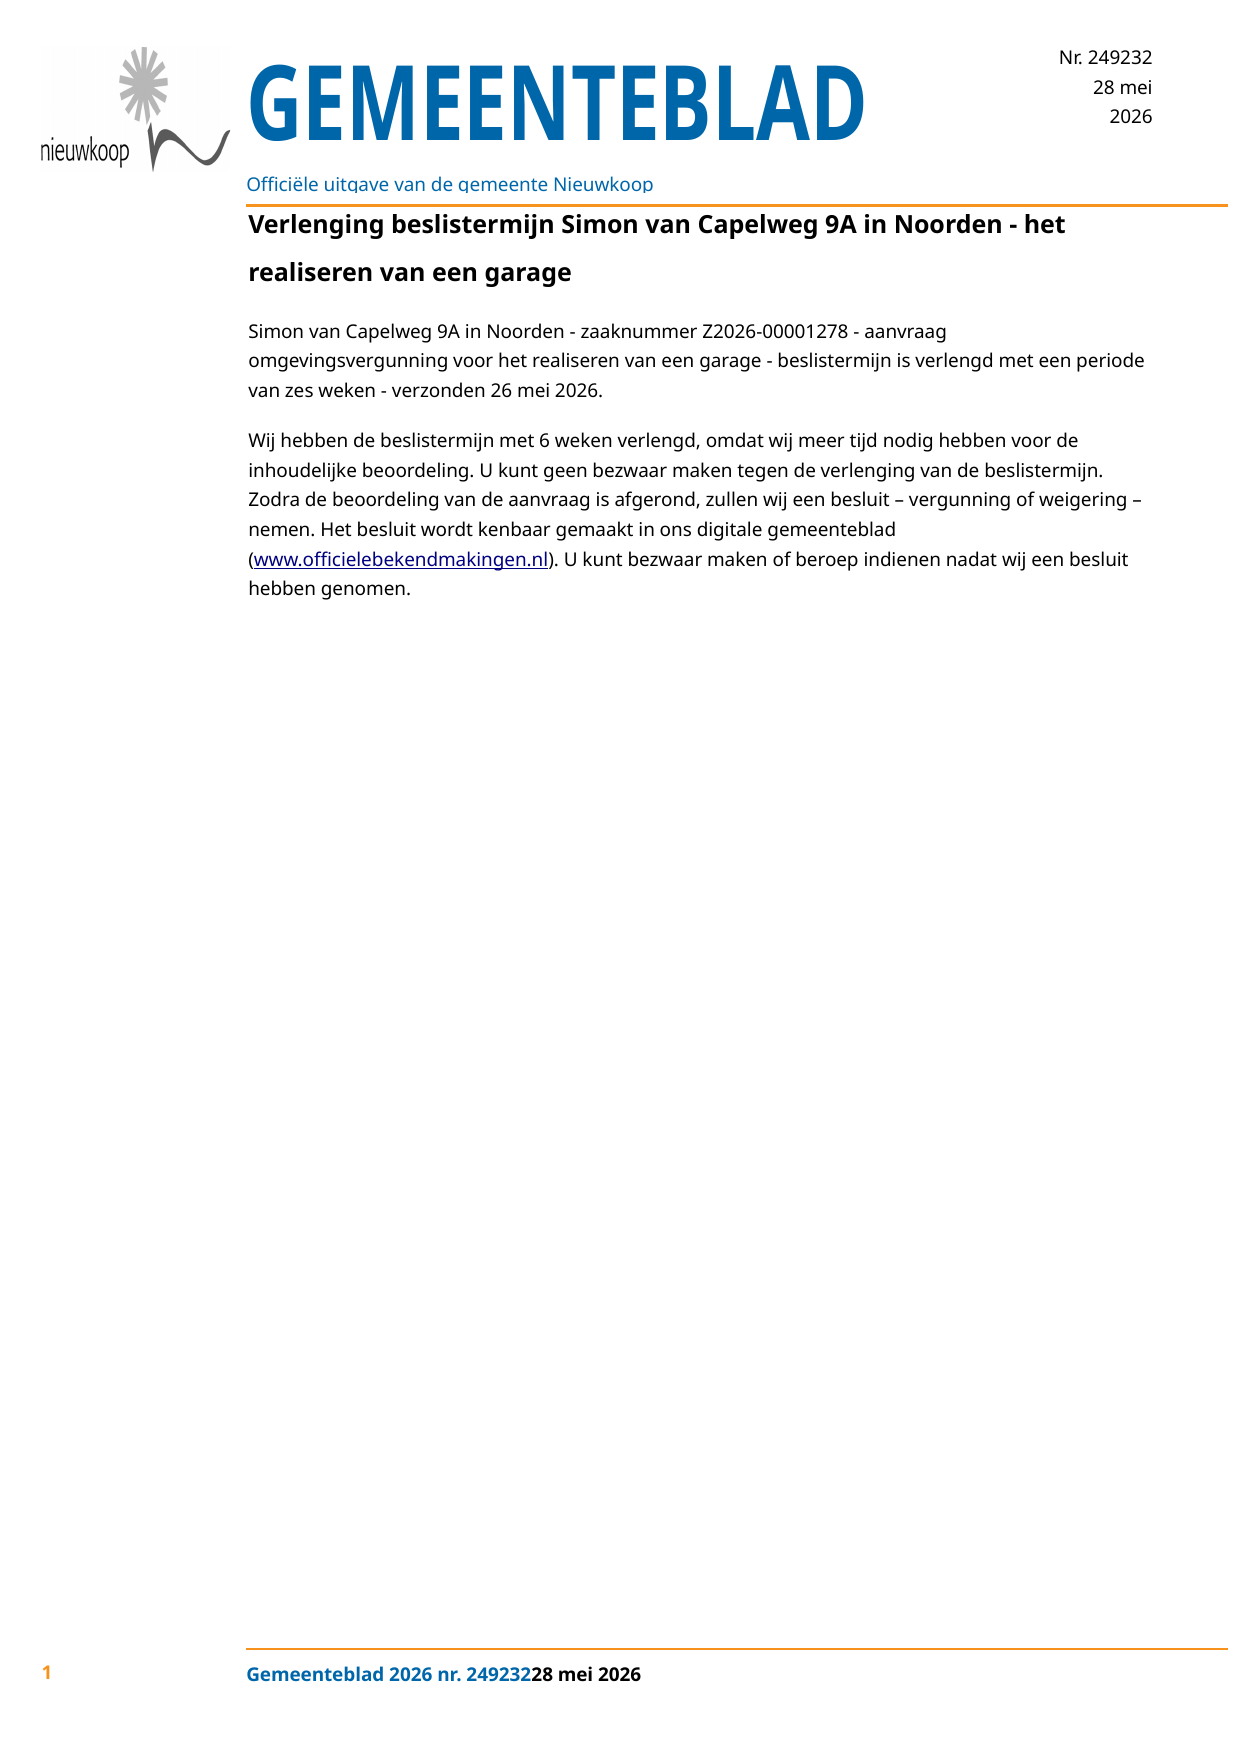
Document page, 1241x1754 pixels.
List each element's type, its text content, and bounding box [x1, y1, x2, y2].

text Verlenging beslistermijn Simon van Capelweg 9A in Noorden - het realiseren van een garage [248, 207, 1152, 288]
text Simon van Capelweg 9A in Noorden - zaaknummer Z2026-00001278 - aanvraag omgevingsvergunning voor het realiseren van een garage - beslistermijn is verlengd met een periode van zes weken - verzonden 26 mei 2026. [248, 318, 1152, 403]
picture [41, 47, 231, 172]
text Wij hebben de beslistermijn met 6 weken verlengd, omdat wij meer tijd nodig hebben voor de inhoudelijke beoordeling. U kunt geen bezwaar maken tegen de verlenging van de beslistermijn. Zodra de beoordeling van de aanvraag is afgerond, zullen wij een besluit – vergunning of weigering – nemen. Het besluit wordt kenbaar gemaakt in ons digitale gemeenteblad (www.officielebekendmakingen.nl). U kunt bezwaar maken of beroep indienen nadat wij een besluit hebben genomen. [248, 427, 1152, 601]
